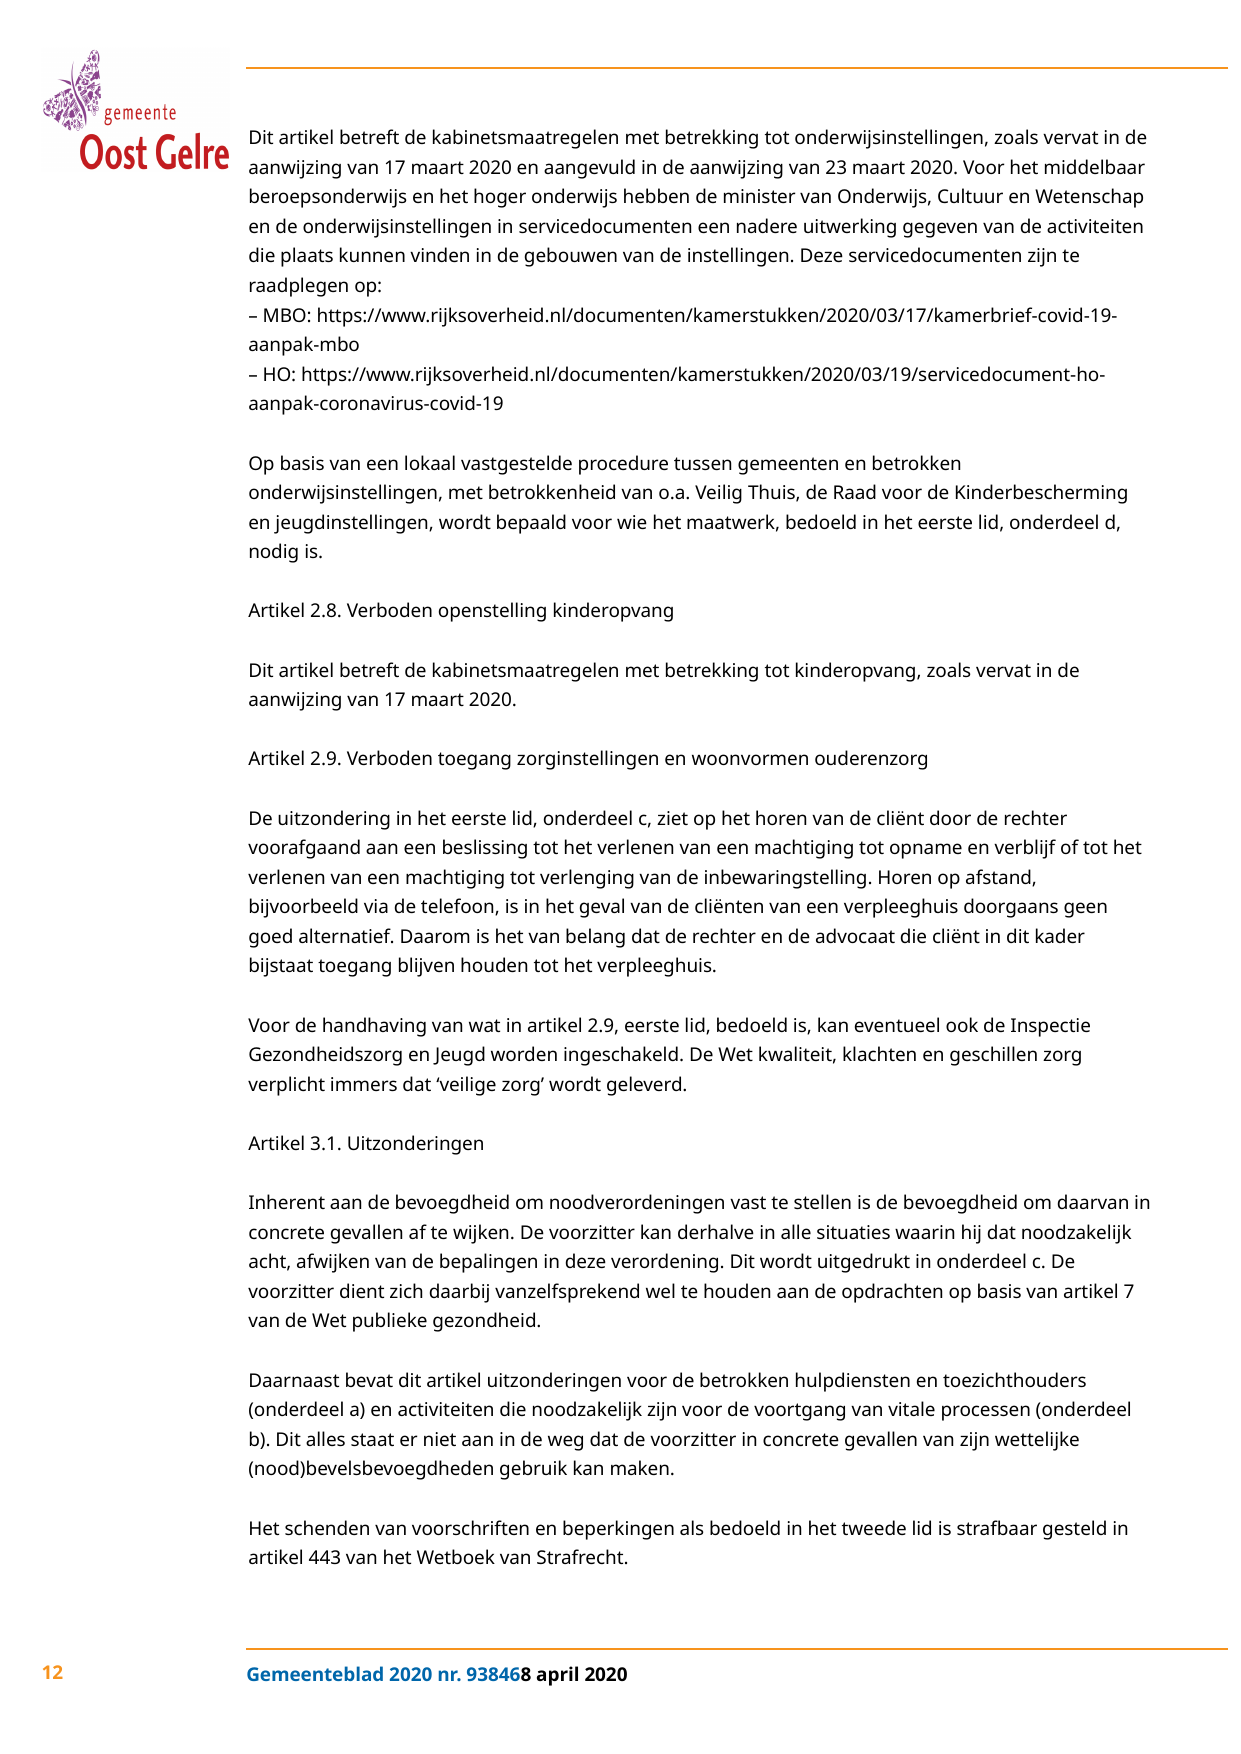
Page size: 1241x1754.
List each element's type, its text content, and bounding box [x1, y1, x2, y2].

text Voor de handhaving van wat in artikel 2.9, eerste lid, bedoeld is, kan eventueel ook de Inspectie Gezondheidszorg en Jeugd worden ingeschakeld. De Wet kwaliteit, klachten en geschillen zorg verplicht immers dat ‘veilige zorg’ wordt geleverd. [248, 1012, 1152, 1097]
text Artikel 2.9. Verboden toegang zorginstellingen en woonvormen ouderenzorg [248, 746, 1152, 771]
text – HO: https://www.rijksoverheid.nl/documenten/kamerstukken/2020/03/19/servicedocument-ho-aanpak-coronavirus-covid-19 [248, 361, 1152, 416]
text Op basis van een lokaal vastgestelde procedure tussen gemeenten en betrokken onderwijsinstellingen, met betrokkenheid van o.a. Veilig Thuis, de Raad voor de Kinderbescherming en jeugdinstellingen, wordt bepaald voor wie het maatwerk, bedoeld in het eerste lid, onderdeel d, nodig is. [248, 450, 1152, 564]
text De uitzondering in het eerste lid, onderdeel c, ziet op het horen van de cliënt door de rechter voorafgaand aan een beslissing tot het verlenen van een machtiging tot opname en verblijf of tot het verlenen van een machtiging tot verlenging van de inbewaringstelling. Horen op afstand, bijvoorbeeld via de telefoon, is in het geval van de cliënten van een verpleeghuis doorgaans geen goed alternatief. Daarom is het van belang dat de rechter en de advocaat die cliënt in dit kader bijstaat toegang blijven houden tot het verpleeghuis. [248, 805, 1152, 978]
text Inherent aan de bevoegdheid om noodverordeningen vast te stellen is de bevoegdheid om daarvan in concrete gevallen af te wijken. De voorzitter kan derhalve in alle situaties waarin hij dat noodzakelijk acht, afwijken van de bepalingen in deze verordening. Dit wordt uitgedrukt in onderdeel c. De voorzitter dient zich daarbij vanzelfsprekend wel te houden aan de opdrachten op basis van artikel 7 van de Wet publieke gezondheid. [248, 1189, 1152, 1333]
text Artikel 3.1. Uitzonderingen [248, 1130, 1152, 1156]
text Dit artikel betreft de kabinetsmaatregelen met betrekking tot kinderopvang, zoals vervat in de aanwijzing van 17 maart 2020. [248, 657, 1152, 712]
text Het schenden van voorschriften en beperkingen als bedoeld in het tweede lid is strafbaar gesteld in artikel 443 van het Wetboek van Strafrecht. [248, 1515, 1152, 1570]
text – MBO: https://www.rijksoverheid.nl/documenten/kamerstukken/2020/03/17/kamerbrief-covid-19-aanpak-mbo [248, 302, 1152, 357]
picture [41, 47, 231, 172]
text Artikel 2.8. Verboden openstelling kinderopvang [248, 598, 1152, 623]
text Dit artikel betreft de kabinetsmaatregelen met betrekking tot onderwijsinstellingen, zoals vervat in de aanwijzing van 17 maart 2020 en aangevuld in de aanwijzing van 23 maart 2020. Voor het middelbaar beroepsonderwijs en het hoger onderwijs hebben de minister van Onderwijs, Cultuur en Wetenschap en de onderwijsinstellingen in servicedocumenten een nadere uitwerking gegeven van de activiteiten die plaats kunnen vinden in de gebouwen van de instellingen. Deze servicedocumenten zijn te raadplegen op: [248, 124, 1152, 298]
text Daarnaast bevat dit artikel uitzonderingen voor de betrokken hulpdiensten en toezichthouders (onderdeel a) en activiteiten die noodzakelijk zijn voor de voortgang van vitale processen (onderdeel b). Dit alles staat er niet aan in de weg dat de voorzitter in concrete gevallen van zijn wettelijke (nood)bevelsbevoegdheden gebruik kan maken. [248, 1367, 1152, 1481]
